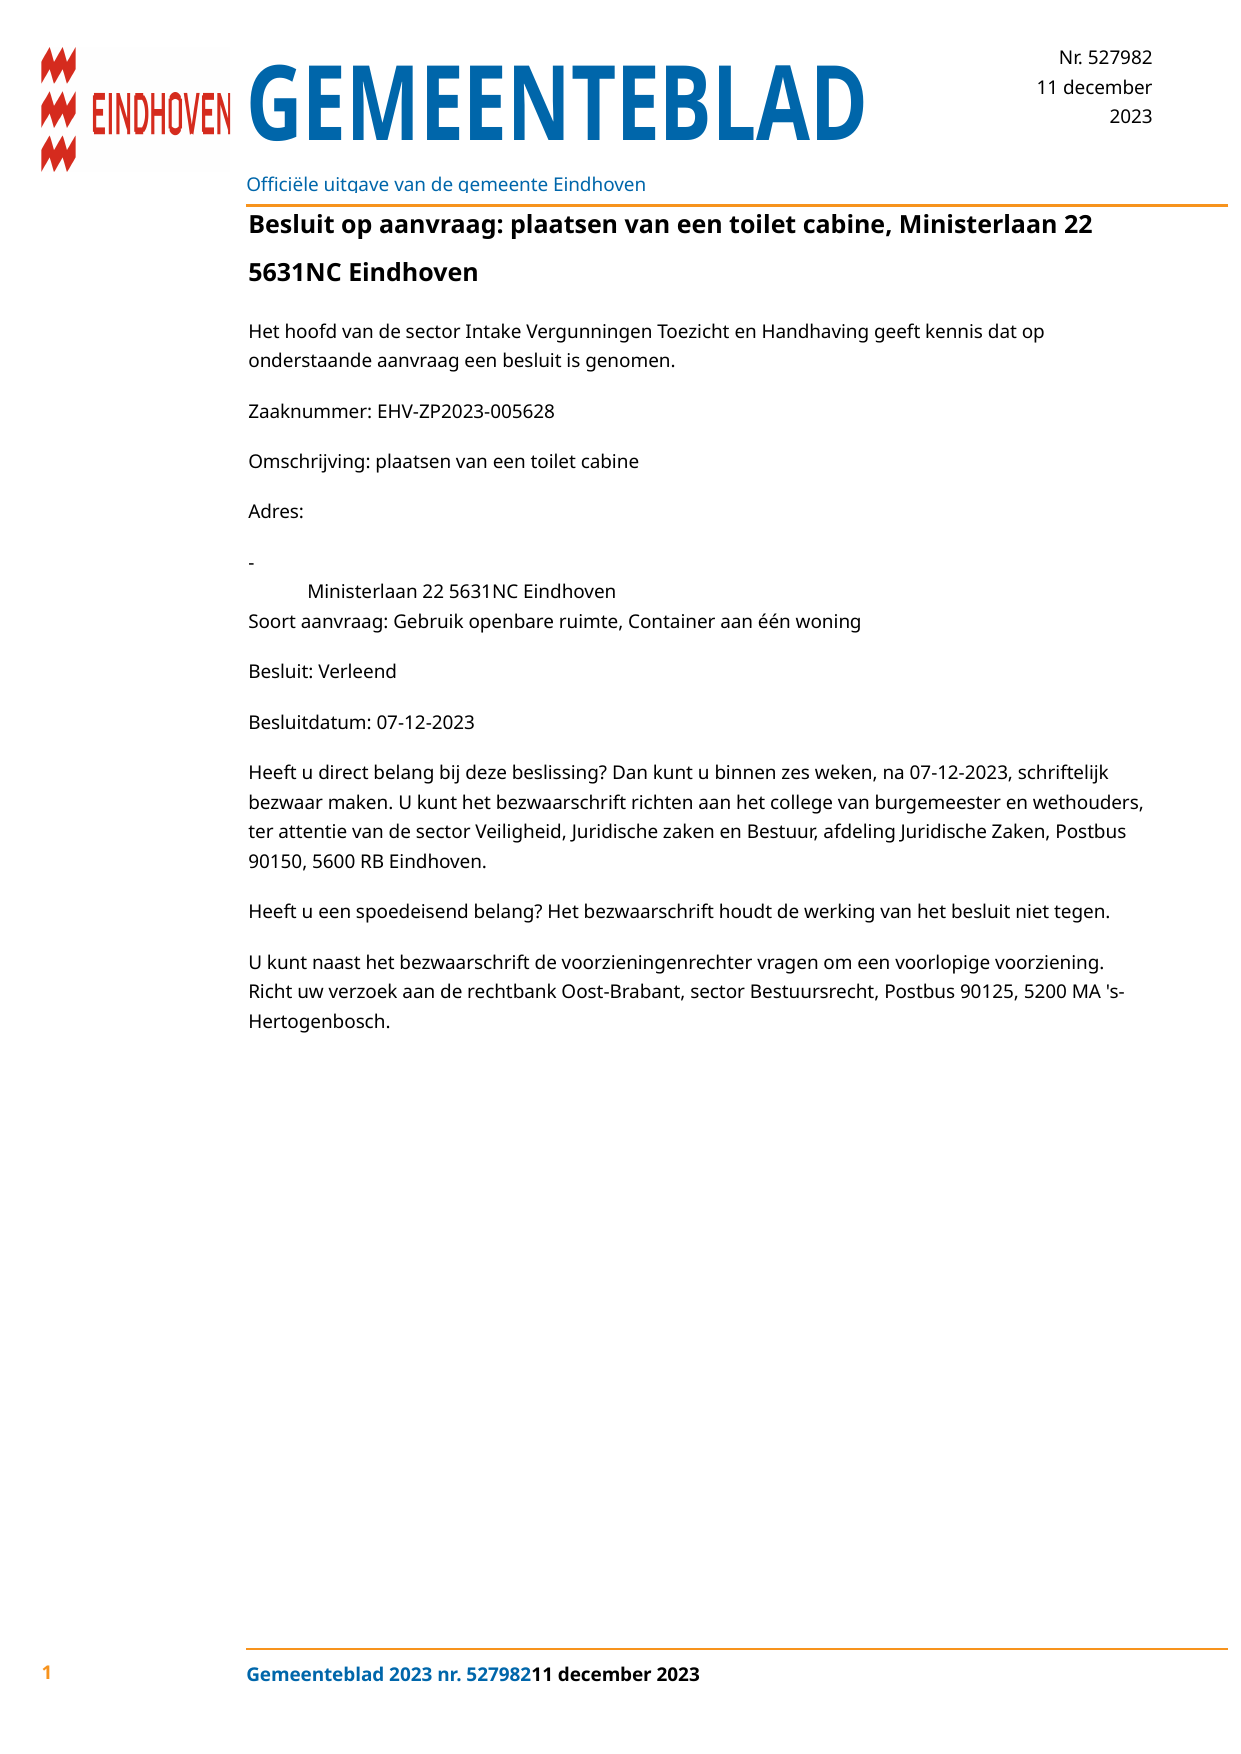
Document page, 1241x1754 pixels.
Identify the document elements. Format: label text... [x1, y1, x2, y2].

text Het hoofd van de sector Intake Vergunningen Toezicht en Handhaving geeft kennis dat op onderstaande aanvraag een besluit is genomen. [248, 318, 1152, 373]
list Ministerlaan 22 5631NC Eindhoven [248, 579, 1152, 604]
text Besluit: Verleend [248, 659, 1152, 684]
text Omschrijving: plaatsen van een toilet cabine [248, 448, 1152, 474]
text Zaaknummer: EHV-ZP2023-005628 [248, 398, 1152, 424]
text Besluitdatum: 07-12-2023 [248, 709, 1152, 735]
picture [41, 47, 231, 172]
text U kunt naast het bezwaarschrift de voorzieningenrechter vragen om een voorlopige voorziening. Richt uw verzoek aan de rechtbank Oost-Brabant, sector Bestuursrecht, Postbus 90125, 5200 MA 's-Hertogenbosch. [248, 949, 1152, 1034]
text Heeft u een spoedeisend belang? Het bezwaarschrift houdt de werking van het besluit niet tegen. [248, 899, 1152, 924]
text Heeft u direct belang bij deze beslissing? Dan kunt u binnen zes weken, na 07-12-2023, schriftelijk bezwaar maken. U kunt het bezwaarschrift richten aan het college van burgemeester en wethouders, ter attentie van de sector Veiligheid, Juridische zaken en Bestuur, afdeling Juridische Zaken, Postbus 90150, 5600 RB Eindhoven. [248, 759, 1152, 874]
text Soort aanvraag: Gebruik openbare ruimte, Container aan één woning [248, 608, 1152, 634]
text Adres: [248, 499, 1152, 524]
text Besluit op aanvraag: plaatsen van een toilet cabine, Ministerlaan 22 5631NC Eindhoven [248, 207, 1152, 288]
